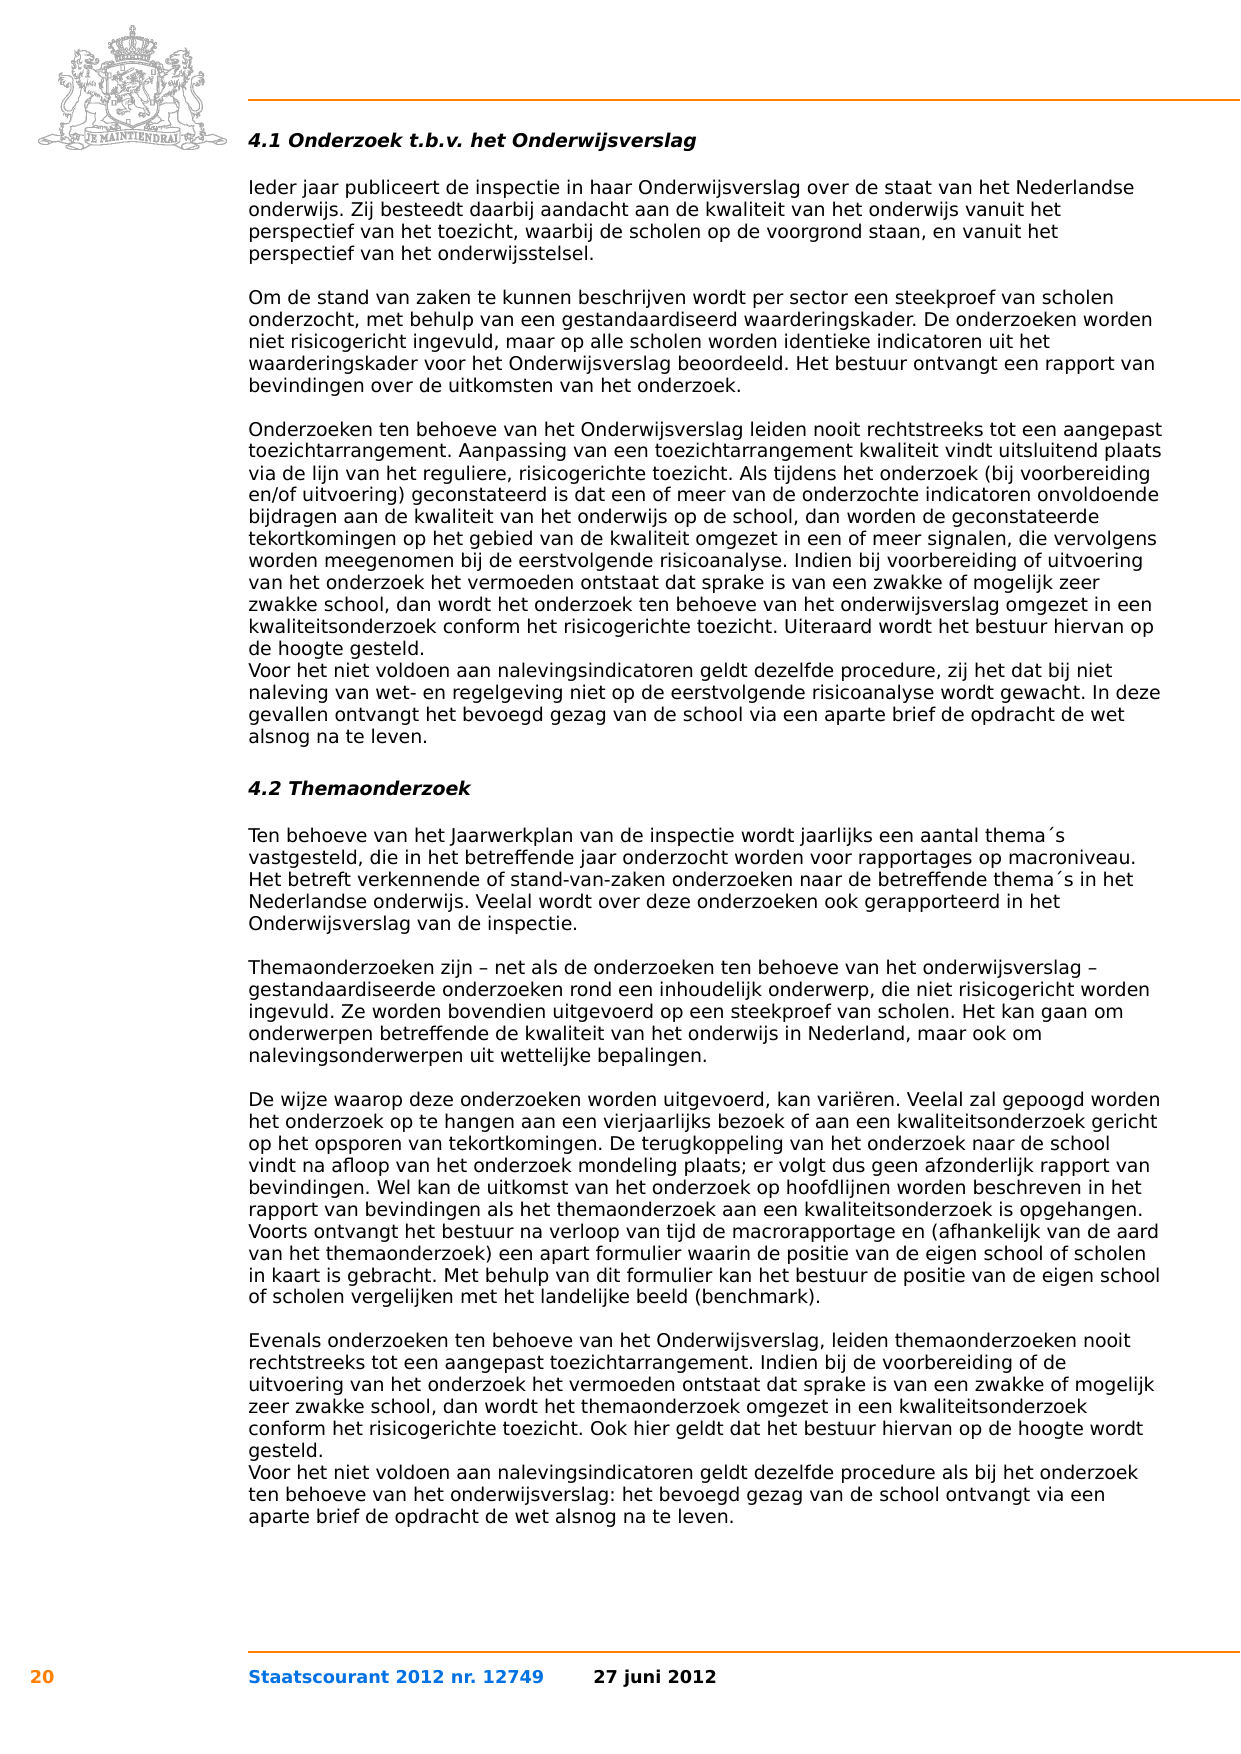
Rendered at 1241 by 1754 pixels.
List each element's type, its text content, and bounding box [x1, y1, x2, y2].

subtitle 4.1 Onderzoek t.b.v. het Onderwijsverslag [248, 130, 1163, 152]
text Evenals onderzoeken ten behoeve van het Onderwijsverslag, leiden themaonderzoeken nooit rechtstreeks tot een aangepast toezichtarrangement. Indien bij de voorbereiding of de uitvoering van het onderzoek het vermoeden ontstaat dat sprake is van een zwakke of mogelijk zeer zwakke school, dan wordt het themaonderzoek omgezet in een kwaliteitsonderzoek conform het risicogerichte toezicht. Ook hier geldt dat het bestuur hiervan op de hoogte wordt gesteld. [248, 1330, 1163, 1462]
picture [38, 25, 227, 150]
text De wijze waarop deze onderzoeken worden uitgevoerd, kan variëren. Veelal zal gepoogd worden het onderzoek op te hangen aan een vierjaarlijks bezoek of aan een kwaliteitsonderzoek gericht op het opsporen van tekortkomingen. De terugkoppeling van het onderzoek naar de school vindt na afloop van het onderzoek mondeling plaats; er volgt dus geen afzonderlijk rapport van bevindingen. Wel kan de uitkomst van het onderzoek op hoofdlijnen worden beschreven in het rapport van bevindingen als het themaonderzoek aan een kwaliteitsonderzoek is opgehangen. Voorts ontvangt het bestuur na verloop van tijd de macrorapportage en (afhankelijk van de aard van het themaonderzoek) een apart formulier waarin de positie van de eigen school of scholen in kaart is gebracht. Met behulp van dit formulier kan het bestuur de positie van de eigen school of scholen vergelijken met het landelijke beeld (benchmark). [248, 1089, 1163, 1308]
text Voor het niet voldoen aan nalevingsindicatoren geldt dezelfde procedure, zij het dat bij niet naleving van wet- en regelgeving niet op de eerstvolgende risicoanalyse wordt gewacht. In deze gevallen ontvangt het bevoegd gezag van de school via een aparte brief de opdracht de wet alsnog na te leven. [248, 660, 1163, 748]
text Onderzoeken ten behoeve van het Onderwijsverslag leiden nooit rechtstreeks tot een aangepast toezichtarrangement. Aanpassing van een toezichtarrangement kwaliteit vindt uitsluitend plaats via de lijn van het reguliere, risicogerichte toezicht. Als tijdens het onderzoek (bij voorbereiding en/of uitvoering) geconstateerd is dat een of meer van de onderzochte indicatoren onvoldoende bijdragen aan de kwaliteit van het onderwijs op de school, dan worden de geconstateerde tekortkomingen op het gebied van de kwaliteit omgezet in een of meer signalen, die vervolgens worden meegenomen bij de eerstvolgende risicoanalyse. Indien bij voorbereiding of uitvoering van het onderzoek het vermoeden ontstaat dat sprake is van een zwakke of mogelijk zeer zwakke school, dan wordt het onderzoek ten behoeve van het onderwijsverslag omgezet in een kwaliteitsonderzoek conform het risicogerichte toezicht. Uiteraard wordt het bestuur hiervan op de hoogte gesteld. [248, 418, 1163, 660]
text Ieder jaar publiceert de inspectie in haar Onderwijsverslag over de staat van het Nederlandse onderwijs. Zij besteedt daarbij aandacht aan de kwaliteit van het onderwijs vanuit het perspectief van het toezicht, waarbij de scholen op de voorgrond staan, en vanuit het perspectief van het onderwijsstelsel. [248, 177, 1163, 265]
text Themaonderzoeken zijn – net als de onderzoeken ten behoeve van het onderwijsverslag – gestandaardiseerde onderzoeken rond een inhoudelijk onderwerp, die niet risicogericht worden ingevuld. Ze worden bovendien uitgevoerd op een steekproef van scholen. Het kan gaan om onderwerpen betreffende de kwaliteit van het onderwijs in Nederland, maar ook om nalevingsonderwerpen uit wettelijke bepalingen. [248, 957, 1163, 1067]
subtitle 4.2 Themaonderzoek [248, 778, 1163, 800]
text Om de stand van zaken te kunnen beschrijven wordt per sector een steekproef van scholen onderzocht, met behulp van een gestandaardiseerd waarderingskader. De onderzoeken worden niet risicogericht ingevuld, maar op alle scholen worden identieke indicatoren uit het waarderingskader voor het Onderwijsverslag beoordeeld. Het bestuur ontvangt een rapport van bevindingen over de uitkomsten van het onderzoek. [248, 287, 1163, 397]
text Voor het niet voldoen aan nalevingsindicatoren geldt dezelfde procedure als bij het onderzoek ten behoeve van het onderwijsverslag: het bevoegd gezag van de school ontvangt via een aparte brief de opdracht de wet alsnog na te leven. [248, 1462, 1163, 1528]
text Ten behoeve van het Jaarwerkplan van de inspectie wordt jaarlijks een aantal thema´s vastgesteld, die in het betreffende jaar onderzocht worden voor rapportages op macroniveau. Het betreft verkennende of stand-van-zaken onderzoeken naar de betreffende thema´s in het Nederlandse onderwijs. Veelal wordt over deze onderzoeken ook gerapporteerd in het Onderwijsverslag van de inspectie. [248, 825, 1163, 935]
